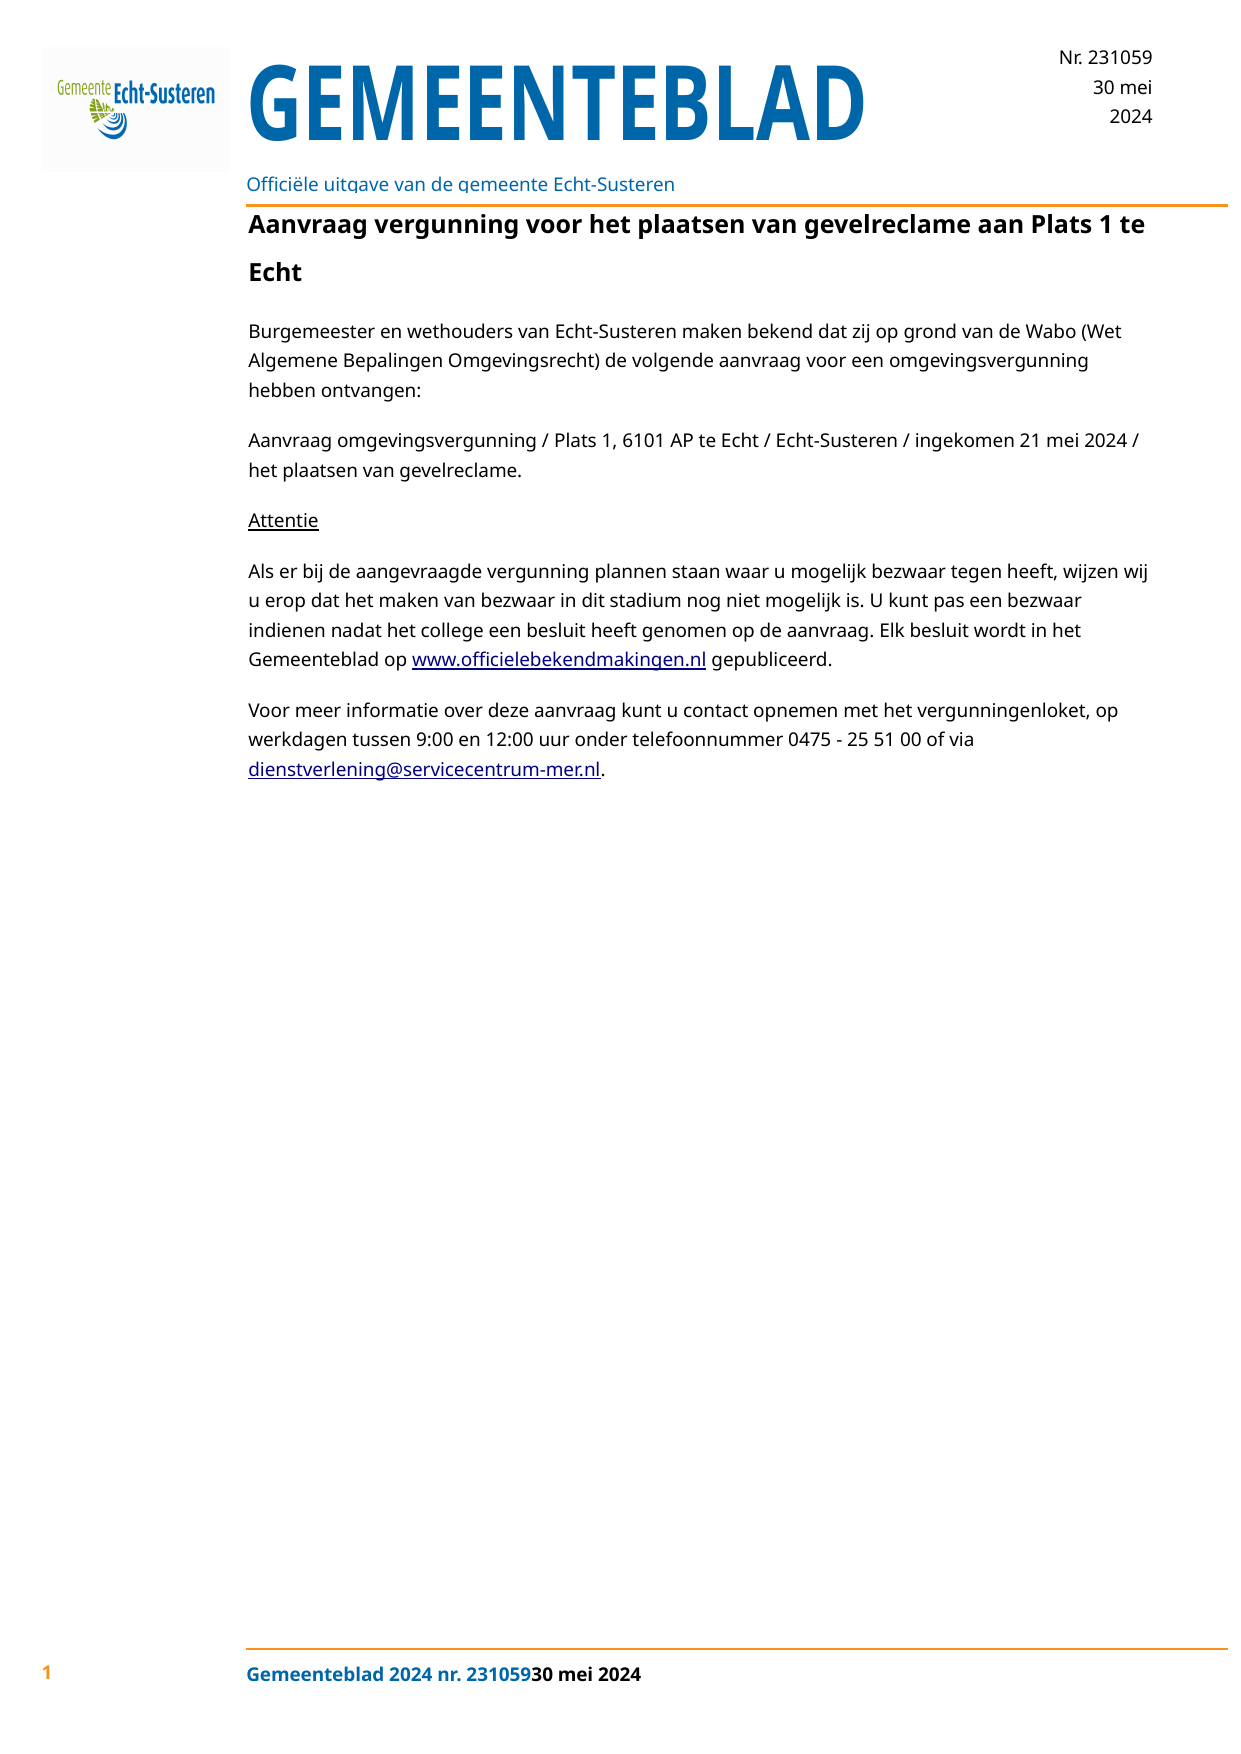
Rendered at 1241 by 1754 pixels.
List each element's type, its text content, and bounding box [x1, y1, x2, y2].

text Voor meer informatie over deze aanvraag kunt u contact opnemen met het vergunningenloket, op werkdagen tussen 9:00 en 12:00 uur onder telefoonnummer 0475 - 25 51 00 of via dienstverlening@servicecentrum-mer.nl. [248, 697, 1152, 782]
text Aanvraag vergunning voor het plaatsen van gevelreclame aan Plats 1 te Echt [248, 207, 1152, 288]
text Als er bij de aangevraagde vergunning plannen staan waar u mogelijk bezwaar tegen heeft, wijzen wij u erop dat het maken van bezwaar in dit stadium nog niet mogelijk is. U kunt pas een bezwaar indienen nadat het college een besluit heeft genomen op de aanvraag. Elk besluit wordt in het Gemeenteblad op www.officielebekendmakingen.nl gepubliceerd. [248, 558, 1152, 672]
text Attentie [248, 507, 1152, 533]
text Burgemeester en wethouders van Echt-Susteren maken bekend dat zij op grond van de Wabo (Wet Algemene Bepalingen Omgevingsrecht) de volgende aanvraag voor een omgevingsvergunning hebben ontvangen: [248, 318, 1152, 403]
picture [41, 47, 231, 172]
text Aanvraag omgevingsvergunning / Plats 1, 6101 AP te Echt / Echt-Susteren / ingekomen 21 mei 2024 / het plaatsen van gevelreclame. [248, 427, 1152, 483]
